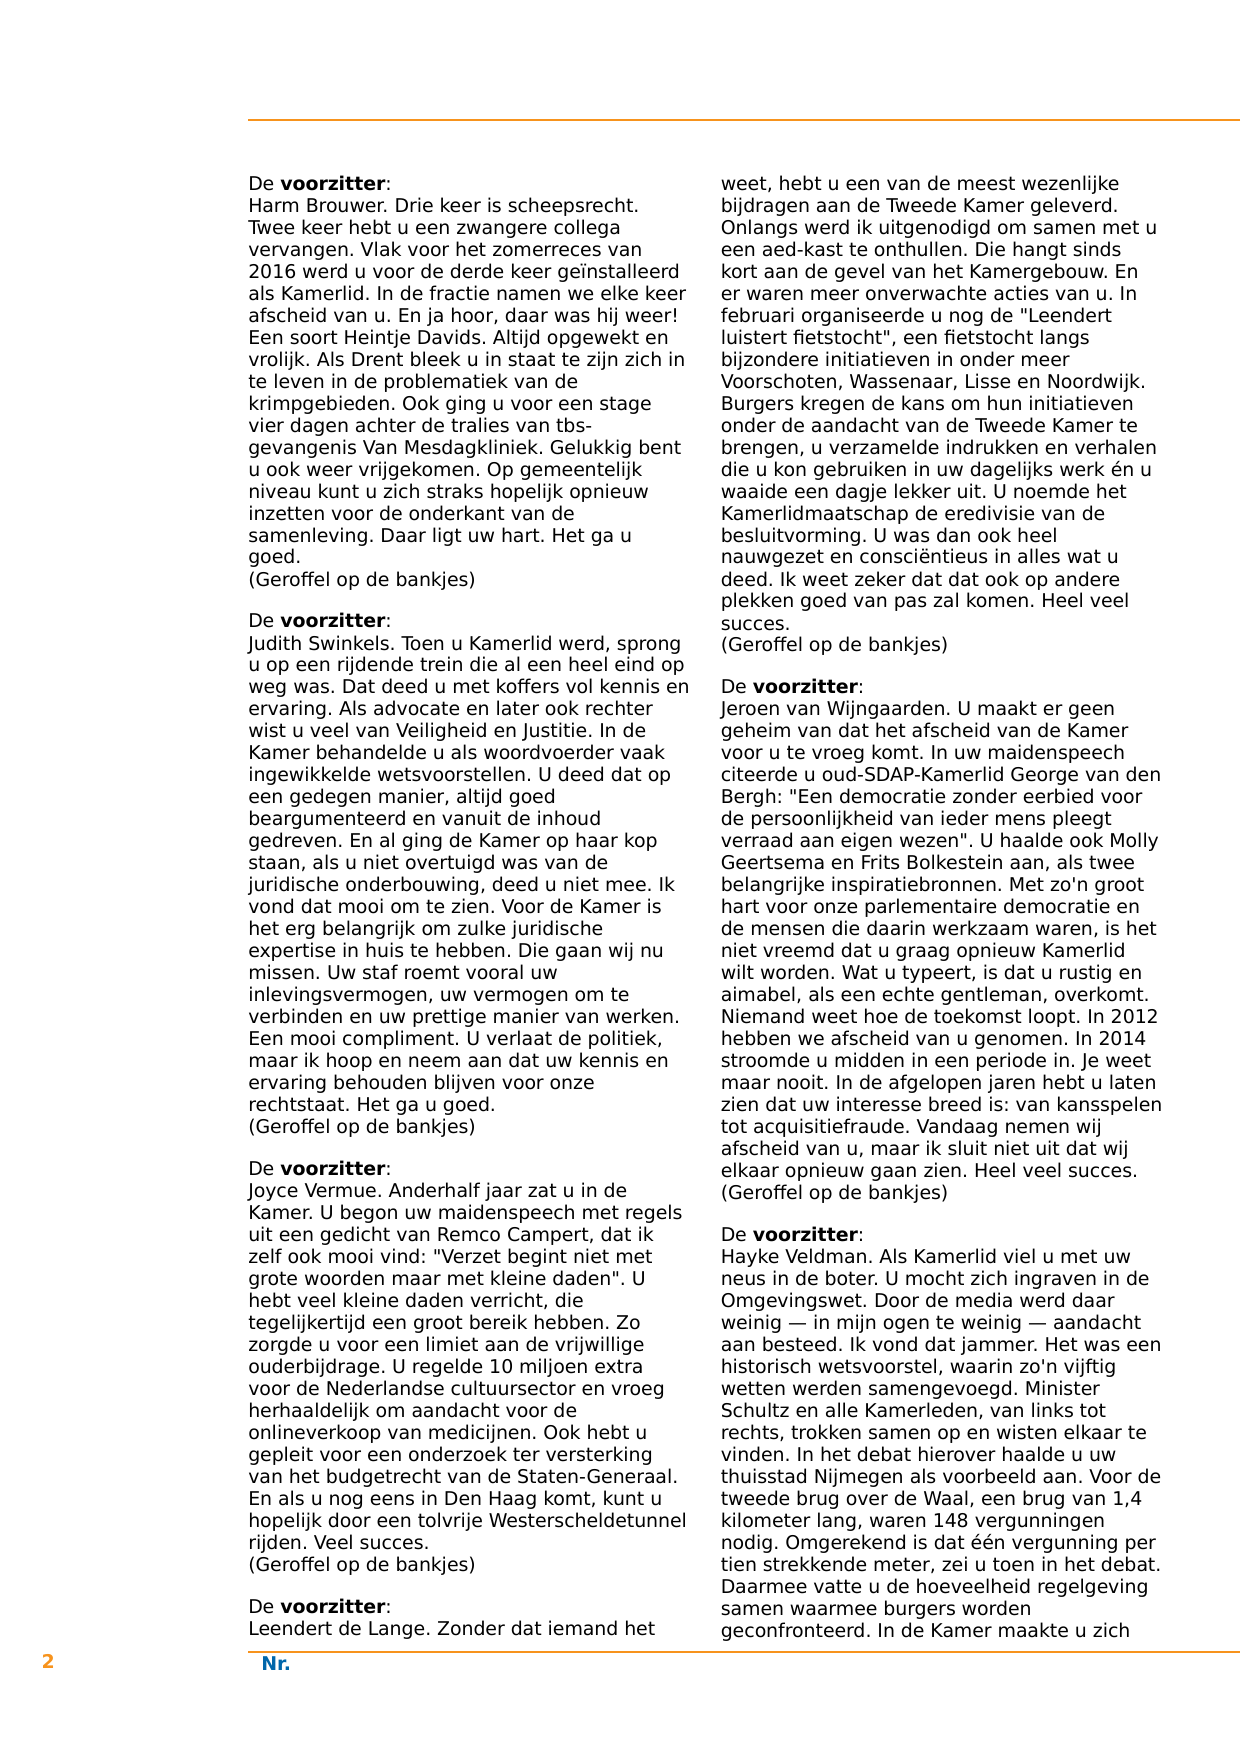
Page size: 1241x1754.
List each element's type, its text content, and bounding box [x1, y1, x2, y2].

text Leendert de Lange. Zonder dat iemand het [248, 1617, 691, 1639]
text (Geroffel op de bankjes) [721, 1182, 1163, 1204]
text Jeroen van Wijngaarden. U maakt er geen geheim van dat het afscheid van de Kamer voor u te vroeg komt. In uw maidenspeech citeerde u oud-SDAP-Kamerlid George van den Bergh: "Een democratie zonder eerbied voor de persoonlijkheid van ieder mens pleegt verraad aan eigen wezen". U haalde ook Molly Geertsema en Frits Bolkestein aan, als twee belangrijke inspiratiebronnen. Met zo'n groot hart voor onze parlementaire democratie en de mensen die daarin werkzaam waren, is het niet vreemd dat u graag opnieuw Kamerlid wilt worden. Wat u typeert, is dat u rustig en aimabel, als een echte gentleman, overkomt. Niemand weet hoe de toekomst loopt. In 2012 hebben we afscheid van u genomen. In 2014 stroomde u midden in een periode in. Je weet maar nooit. In de afgelopen jaren hebt u laten zien dat uw interesse breed is: van kansspelen tot acquisitiefraude. Vandaag nemen wij afscheid van u, maar ik sluit niet uit dat wij elkaar opnieuw gaan zien. Heel veel succes. [721, 698, 1163, 1182]
text Judith Swinkels. Toen u Kamerlid werd, sprong u op een rijdende trein die al een heel eind op weg was. Dat deed u met koffers vol kennis en ervaring. Als advocate en later ook rechter wist u veel van Veiligheid en Justitie. In de Kamer behandelde u als woordvoerder vaak ingewikkelde wetsvoorstellen. U deed dat op een gedegen manier, altijd goed beargumenteerd en vanuit de inhoud gedreven. En al ging de Kamer op haar kop staan, als u niet overtuigd was van de juridische onderbouwing, deed u niet mee. Ik vond dat mooi om te zien. Voor de Kamer is het erg belangrijk om zulke juridische expertise in huis te hebben. Die gaan wij nu missen. Uw staf roemt vooral uw inlevingsvermogen, uw vermogen om te verbinden en uw prettige manier van werken. Een mooi compliment. U verlaat de politiek, maar ik hoop en neem aan dat uw kennis en ervaring behouden blijven voor onze rechtstaat. Het ga u goed. [248, 632, 691, 1116]
text weet, hebt u een van de meest wezenlijke bijdragen aan de Tweede Kamer geleverd. Onlangs werd ik uitgenodigd om samen met u een aed-kast te onthullen. Die hangt sinds kort aan de gevel van het Kamergebouw. En er waren meer onverwachte acties van u. In februari organiseerde u nog de "Leendert luistert fietstocht", een fietstocht langs bijzondere initiatieven in onder meer Voorschoten, Wassenaar, Lisse en Noordwijk. Burgers kregen de kans om hun initiatieven onder de aandacht van de Tweede Kamer te brengen, u verzamelde indrukken en verhalen die u kon gebruiken in uw dagelijks werk én u waaide een dagje lekker uit. U noemde het Kamerlidmaatschap de eredivisie van de besluitvorming. U was dan ook heel nauwgezet en consciëntieus in alles wat u deed. Ik weet zeker dat dat ook op andere plekken goed van pas zal komen. Heel veel succes. [721, 173, 1163, 634]
text De voorzitter: [248, 1596, 691, 1617]
text De voorzitter: [248, 610, 691, 632]
text Joyce Vermue. Anderhalf jaar zat u in de Kamer. U begon uw maidenspeech met regels uit een gedicht van Remco Campert, dat ik zelf ook mooi vind: "Verzet begint niet met grote woorden maar met kleine daden". U hebt veel kleine daden verricht, die tegelijkertijd een groot bereik hebben. Zo zorgde u voor een limiet aan de vrijwillige ouderbijdrage. U regelde 10 miljoen extra voor de Nederlandse cultuursector en vroeg herhaaldelijk om aandacht voor de onlineverkoop van medicijnen. Ook hebt u gepleit voor een onderzoek ter versterking van het budgetrecht van de Staten-Generaal. En als u nog eens in Den Haag komt, kunt u hopelijk door een tolvrije Westerscheldetunnel rijden. Veel succes. [248, 1180, 691, 1553]
text De voorzitter: [248, 1158, 691, 1180]
text De voorzitter: [248, 173, 691, 195]
text Hayke Veldman. Als Kamerlid viel u met uw neus in de boter. U mocht zich ingraven in de Omgevingswet. Door de media werd daar weinig — in mijn ogen te weinig — aandacht aan besteed. Ik vond dat jammer. Het was een historisch wetsvoorstel, waarin zo'n vijftig wetten werden samengevoegd. Minister Schultz en alle Kamerleden, van links tot rechts, trokken samen op en wisten elkaar te vinden. In het debat hierover haalde u uw thuisstad Nijmegen als voorbeeld aan. Voor de tweede brug over de Waal, een brug van 1,4 kilometer lang, waren 148 vergunningen nodig. Omgerekend is dat één vergunning per tien strekkende meter, zei u toen in het debat. Daarmee vatte u de hoeveelheid regelgeving samen waarmee burgers worden geconfronteerd. In de Kamer maakte u zich [721, 1246, 1163, 1641]
text Harm Brouwer. Drie keer is scheepsrecht. Twee keer hebt u een zwangere collega vervangen. Vlak voor het zomerreces van 2016 werd u voor de derde keer geïnstalleerd als Kamerlid. In de fractie namen we elke keer afscheid van u. En ja hoor, daar was hij weer! Een soort Heintje Davids. Altijd opgewekt en vrolijk. Als Drent bleek u in staat te zijn zich in te leven in de problematiek van de krimpgebieden. Ook ging u voor een stage vier dagen achter de tralies van tbs-gevangenis Van Mesdagkliniek. Gelukkig bent u ook weer vrijgekomen. Op gemeentelijk niveau kunt u zich straks hopelijk opnieuw inzetten voor de onderkant van de samenleving. Daar ligt uw hart. Het ga u goed. [248, 195, 691, 568]
text (Geroffel op de bankjes) [248, 1116, 691, 1138]
text (Geroffel op de bankjes) [721, 634, 1163, 656]
text (Geroffel op de bankjes) [248, 1553, 691, 1576]
text De voorzitter: [721, 1224, 1163, 1246]
text (Geroffel op de bankjes) [248, 568, 691, 590]
text De voorzitter: [721, 676, 1163, 698]
